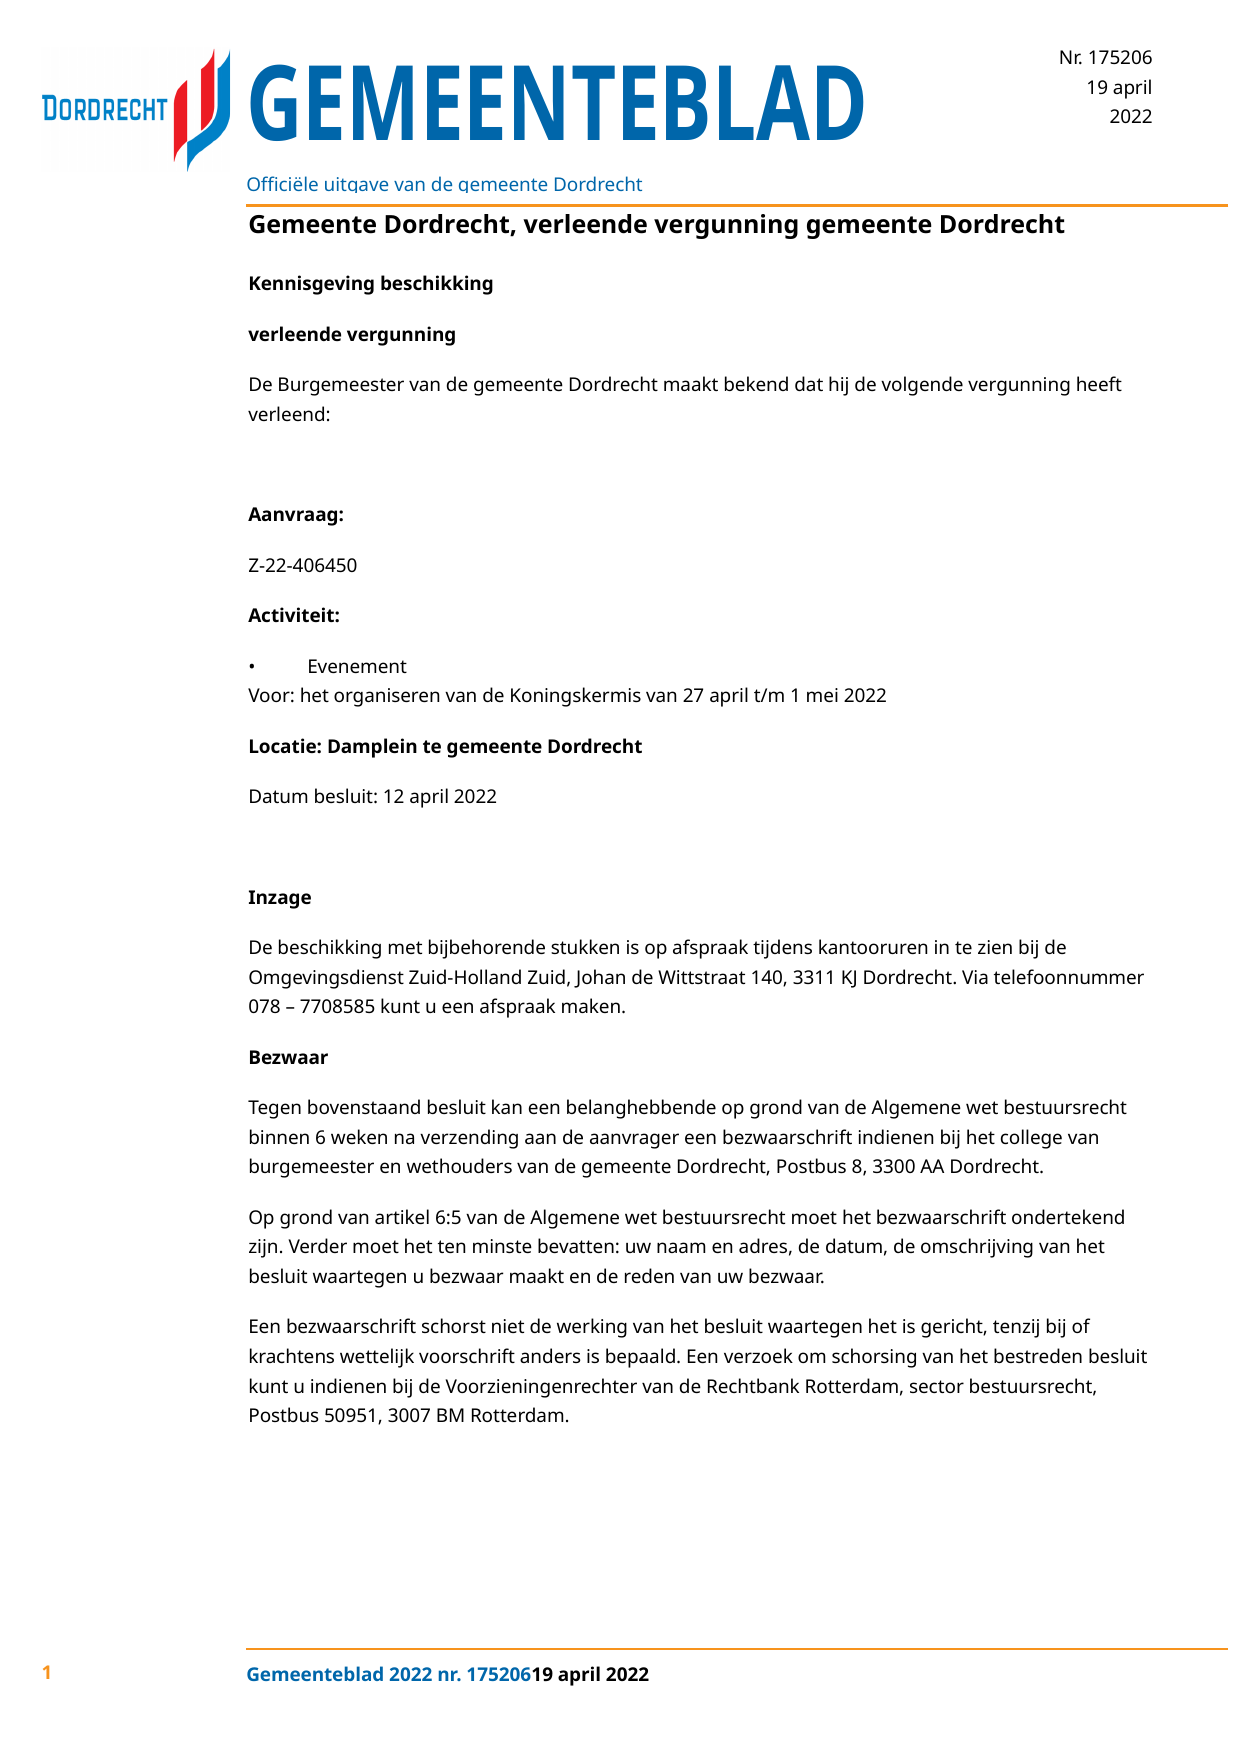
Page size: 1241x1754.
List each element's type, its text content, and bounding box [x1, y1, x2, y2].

text verleende vergunning [248, 321, 1152, 346]
picture [41, 47, 231, 172]
text Een bezwaarschrift schorst niet de werking van het besluit waartegen het is gericht, tenzij bij of krachtens wettelijk voorschrift anders is bepaald. Een verzoek om schorsing van het bestreden besluit kunt u indienen bij de Voorzieningenrechter van de Rechtbank Rotterdam, sector bestuursrecht, Postbus 50951, 3007 BM Rotterdam. [248, 1314, 1152, 1428]
text Op grond van artikel 6:5 van de Algemene wet bestuursrecht moet het bezwaarschrift ondertekend zijn. Verder moet het ten minste bevatten: uw naam en adres, de datum, de omschrijving van het besluit waartegen u bezwaar maakt en de reden van uw bezwaar. [248, 1204, 1152, 1289]
text Locatie: Damplein te gemeente Dordrecht [248, 733, 1152, 758]
text De Burgemeester van de gemeente Dordrecht maakt bekend dat hij de volgende vergunning heeft verleend: [248, 371, 1152, 426]
list Evenement [248, 653, 1152, 678]
text Gemeente Dordrecht, verleende vergunning gemeente Dordrecht [248, 207, 1152, 241]
text De beschikking met bijbehorende stukken is op afspraak tijdens kantooruren in te zien bij de Omgevingsdienst Zuid-Holland Zuid, Johan de Wittstraat 140, 3311 KJ Dordrecht. Via telefoonnummer 078 – 7708585 kunt u een afspraak maken. [248, 934, 1152, 1019]
text Voor: het organiseren van de Koningskermis van 27 april t/m 1 mei 2022 [248, 682, 1152, 708]
text Z-22-406450 [248, 552, 1152, 578]
text Kennisgeving beschikking [248, 270, 1152, 296]
text Tegen bovenstaand besluit kan een belanghebbende op grond van de Algemene wet bestuursrecht binnen 6 weken na verzending aan de aanvrager een bezwaarschrift indienen bij het college van burgemeester en wethouders van de gemeente Dordrecht, Postbus 8, 3300 AA Dordrecht. [248, 1094, 1152, 1179]
text Bezwaar [248, 1044, 1152, 1070]
text Aanvraag: [248, 502, 1152, 527]
text Datum besluit: 12 april 2022 [248, 783, 1152, 809]
text Inzage [248, 884, 1152, 910]
text Activiteit: [248, 602, 1152, 628]
